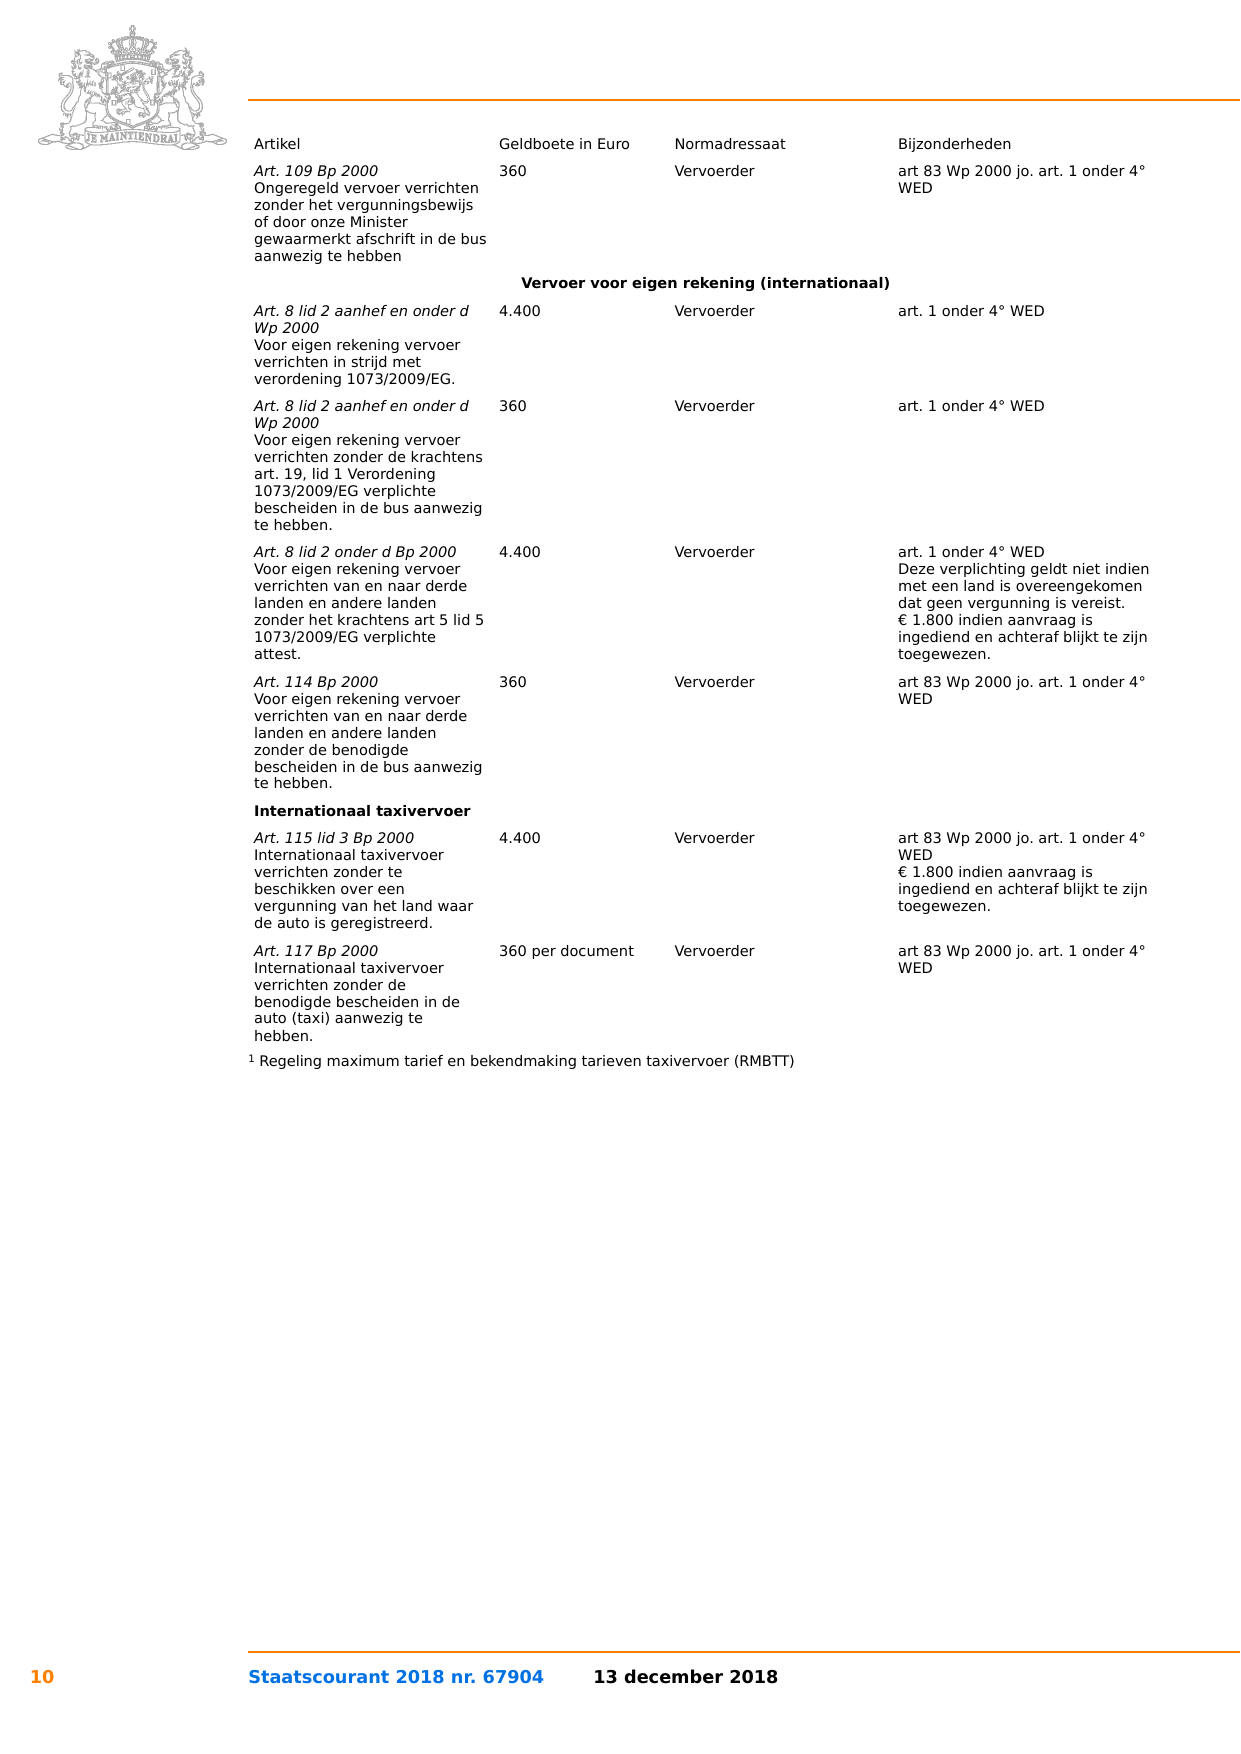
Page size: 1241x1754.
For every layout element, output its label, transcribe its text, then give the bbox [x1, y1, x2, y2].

table_cell Vervoerder [669, 669, 891, 797]
table_cell art. 1 onder 4° WED Deze verplichting geldt niet indien met een land is overeengekomen dat geen vergunning is vereist. € 1.800 indien aanvraag is ingediend en achteraf blijkt te zijn toegewezen. [892, 540, 1163, 668]
table_cell art 83 Wp 2000 jo. art. 1 onder 4° WED [892, 158, 1163, 269]
table_cell Art. 8 lid 2 aanhef en onder d Wp 2000 Voor eigen rekening vervoer verrichten in strijd met verordening 1073/2009/EG. [249, 298, 493, 392]
table_cell 4.400 [494, 298, 668, 392]
table_cell 4.400 [494, 540, 668, 668]
table_cell Vervoerder [669, 938, 891, 1049]
table_cell Vervoerder [669, 158, 891, 269]
table_cell 360 per document [494, 938, 668, 1049]
table_cell Vervoerder [669, 298, 891, 392]
table_cell 360 [494, 393, 668, 538]
table_cell Art. 8 lid 2 aanhef en onder d Wp 2000 Voor eigen rekening vervoer verrichten zonder de krachtens art. 19, lid 1 Verordening 1073/2009/EG verplichte bescheiden in de bus aanwezig te hebben. [249, 393, 493, 538]
table_cell Art. 109 Bp 2000 Ongeregeld vervoer verrichten zonder het vergunningsbewijs of door onze Minister gewaarmerkt afschrift in de bus aanwezig te hebben [249, 158, 493, 269]
table_cell Art. 117 Bp 2000 Internationaal taxivervoer verrichten zonder de benodigde bescheiden in de auto (taxi) aanwezig te hebben. [249, 938, 493, 1049]
table_cell Vervoerder [669, 826, 891, 937]
table_cell Art. 114 Bp 2000 Voor eigen rekening vervoer verrichten van en naar derde landen en andere landen zonder de benodigde bescheiden in de bus aanwezig te hebben. [249, 669, 493, 797]
table_cell Vervoer voor eigen rekening (internationaal) [249, 271, 1163, 297]
table_cell 360 [494, 158, 668, 269]
table_cell 1 Regeling maximum tarief en bekendmaking tarieven taxivervoer (RMBTT) [248, 1050, 1163, 1070]
table_cell Vervoerder [669, 393, 891, 538]
table_header Geldboete in Euro [494, 131, 668, 157]
table_cell Art. 8 lid 2 onder d Bp 2000 Voor eigen rekening vervoer verrichten van en naar derde landen en andere landen zonder het krachtens art 5 lid 5 1073/2009/EG verplichte attest. [249, 540, 493, 668]
table_cell Art. 115 lid 3 Bp 2000 Internationaal taxivervoer verrichten zonder te beschikken over een vergunning van het land waar de auto is geregistreerd. [249, 826, 493, 937]
table_header Normadressaat [669, 131, 891, 157]
table_cell art. 1 onder 4° WED [892, 298, 1163, 392]
picture [38, 25, 227, 150]
table_cell 4.400 [494, 826, 668, 937]
table_cell Vervoerder [669, 540, 891, 668]
table_cell art 83 Wp 2000 jo. art. 1 onder 4° WED [892, 938, 1163, 1049]
table_cell Internationaal taxivervoer [249, 798, 1163, 824]
table_header Artikel [249, 131, 493, 157]
table_cell art 83 Wp 2000 jo. art. 1 onder 4° WED [892, 669, 1163, 797]
table_cell 360 [494, 669, 668, 797]
table_header Bijzonderheden [892, 131, 1163, 157]
table_cell art. 1 onder 4° WED [892, 393, 1163, 538]
table_cell art 83 Wp 2000 jo. art. 1 onder 4° WED € 1.800 indien aanvraag is ingediend en achteraf blijkt te zijn toegewezen. [892, 826, 1163, 937]
